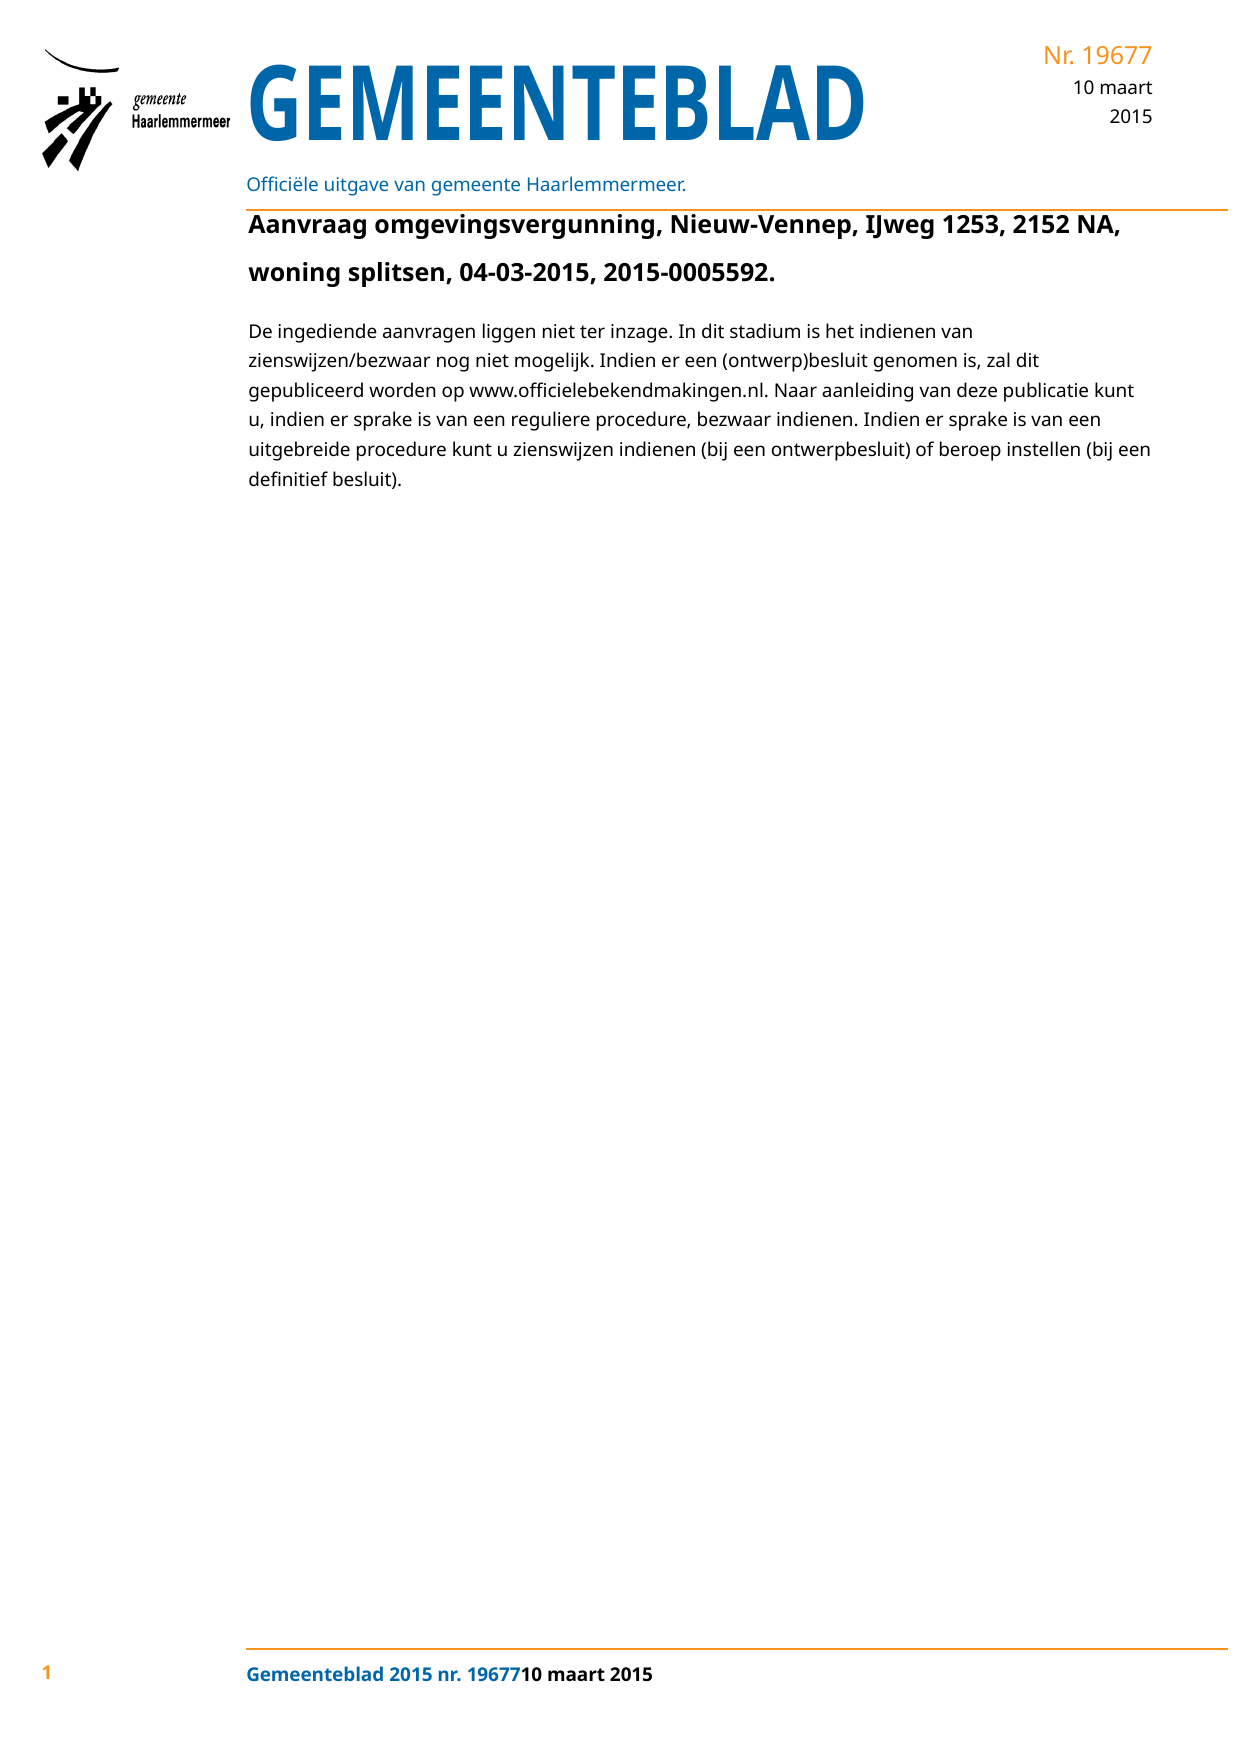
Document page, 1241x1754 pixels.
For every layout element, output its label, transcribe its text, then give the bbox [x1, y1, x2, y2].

text Aanvraag omgevingsvergunning, Nieuw-Vennep, IJweg 1253, 2152 NA, woning splitsen, 04-03-2015, 2015-0005592. [248, 211, 1152, 288]
text De ingediende aanvragen liggen niet ter inzage. In dit stadium is het indienen van zienswijzen/bezwaar nog niet mogelijk. Indien er een (ontwerp)besluit genomen is, zal dit gepubliceerd worden op www.officielebekendmakingen.nl. Naar aanleiding van deze publicatie kunt u, indien er sprake is van een reguliere procedure, bezwaar indienen. Indien er sprake is van een uitgebreide procedure kunt u zienswijzen indienen (bij een ontwerpbesluit) of beroep instellen (bij een definitief besluit). [248, 318, 1152, 492]
picture [41, 47, 231, 172]
